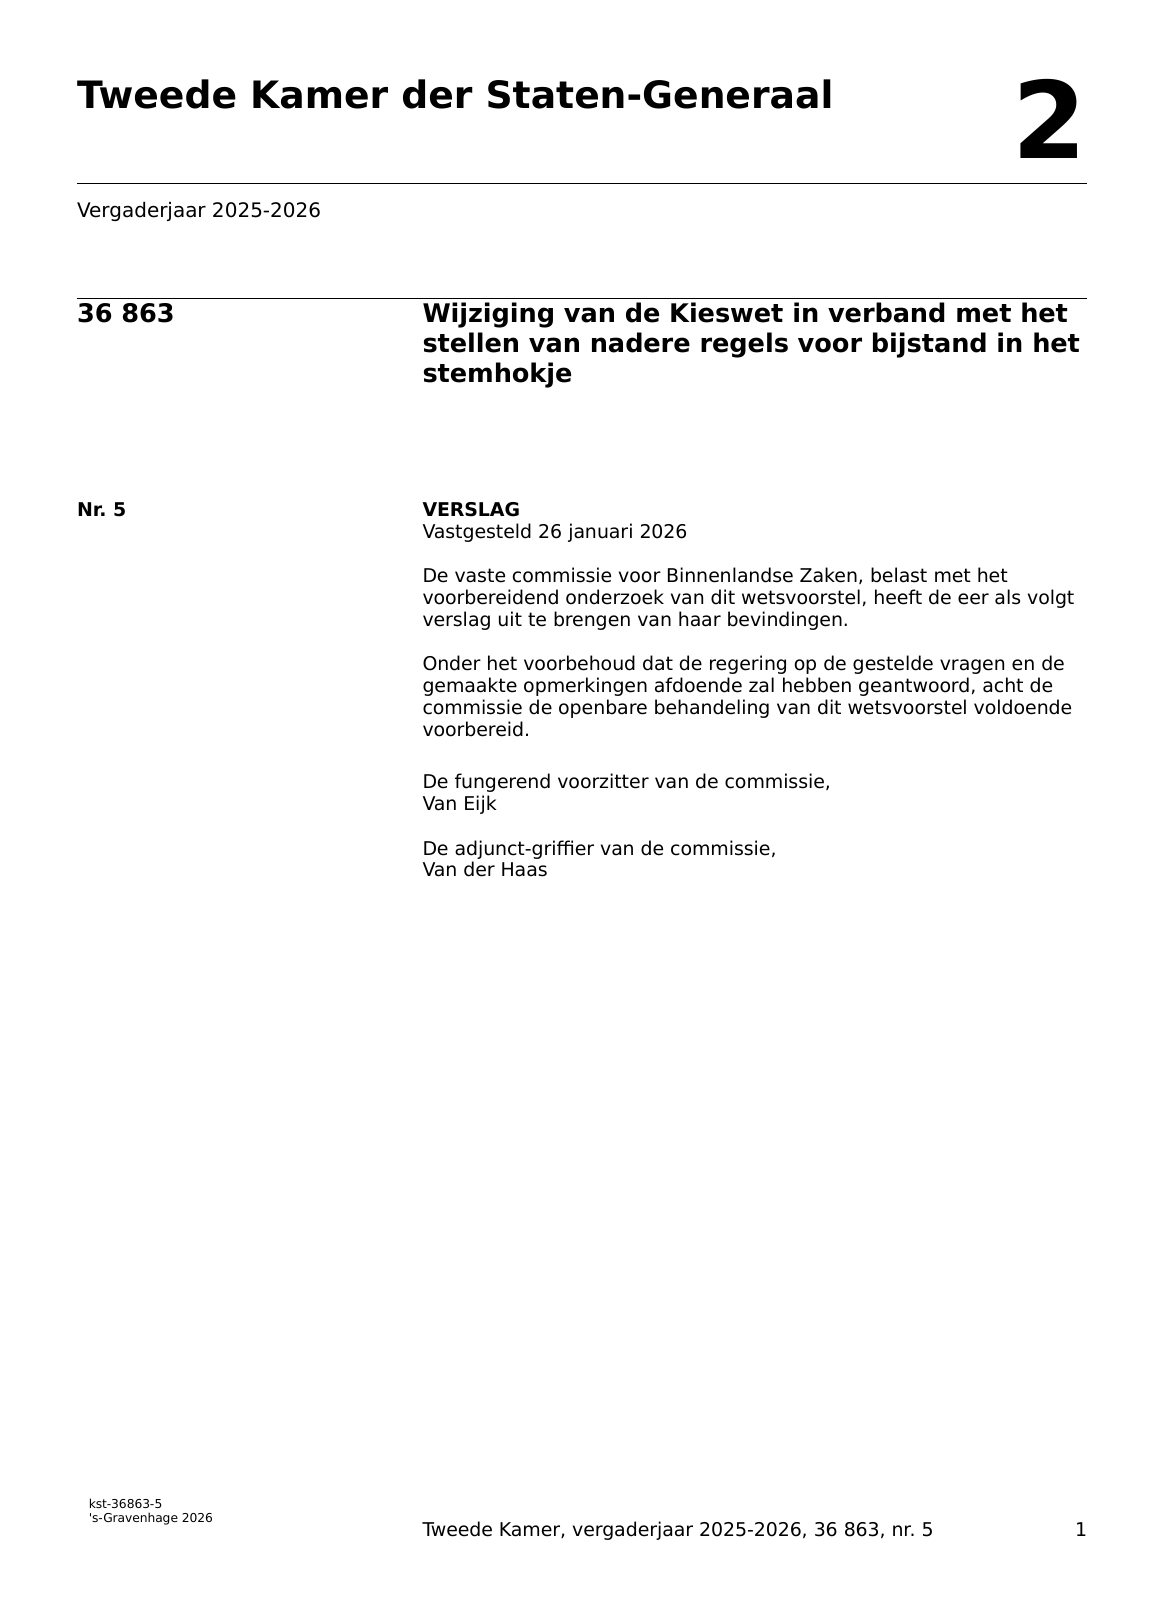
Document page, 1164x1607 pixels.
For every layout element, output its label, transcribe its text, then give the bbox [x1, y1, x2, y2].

subtitle Nr. 5 VERSLAG [77, 499, 1087, 521]
table_cell Vergaderjaar 2025-2026 [77, 184, 1087, 298]
table_header Tweede Kamer der Staten-Generaal [77, 59, 886, 183]
text De fungerend voorzitter van de commissie, Van Eijk [422, 771, 1087, 815]
text De vaste commissie voor Binnenlandse Zaken, belast met het voorbereidend onderzoek van dit wetsvoorstel, heeft de eer als volgt verslag uit te brengen van haar bevindingen. [422, 565, 1087, 631]
text De adjunct-griffier van de commissie, Van der Haas [422, 837, 1087, 881]
text kst-36863-5 [88, 1497, 323, 1511]
text Onder het voorbehoud dat de regering op de gestelde vragen en de gemaakte opmerkingen afdoende zal hebben geantwoord, acht de commissie de openbare behandeling van dit wetsvoorstel voldoende voorbereid. [422, 653, 1087, 741]
table_header 2 [886, 59, 1087, 183]
subtitle 36 863 Wijziging van de Kieswet in verband met het stellen van nadere regels voor bijstand in het stemhokje [77, 299, 1087, 388]
text Vastgesteld 26 januari 2026 [422, 521, 1087, 543]
text 's-Gravenhage 2026 [88, 1511, 323, 1525]
